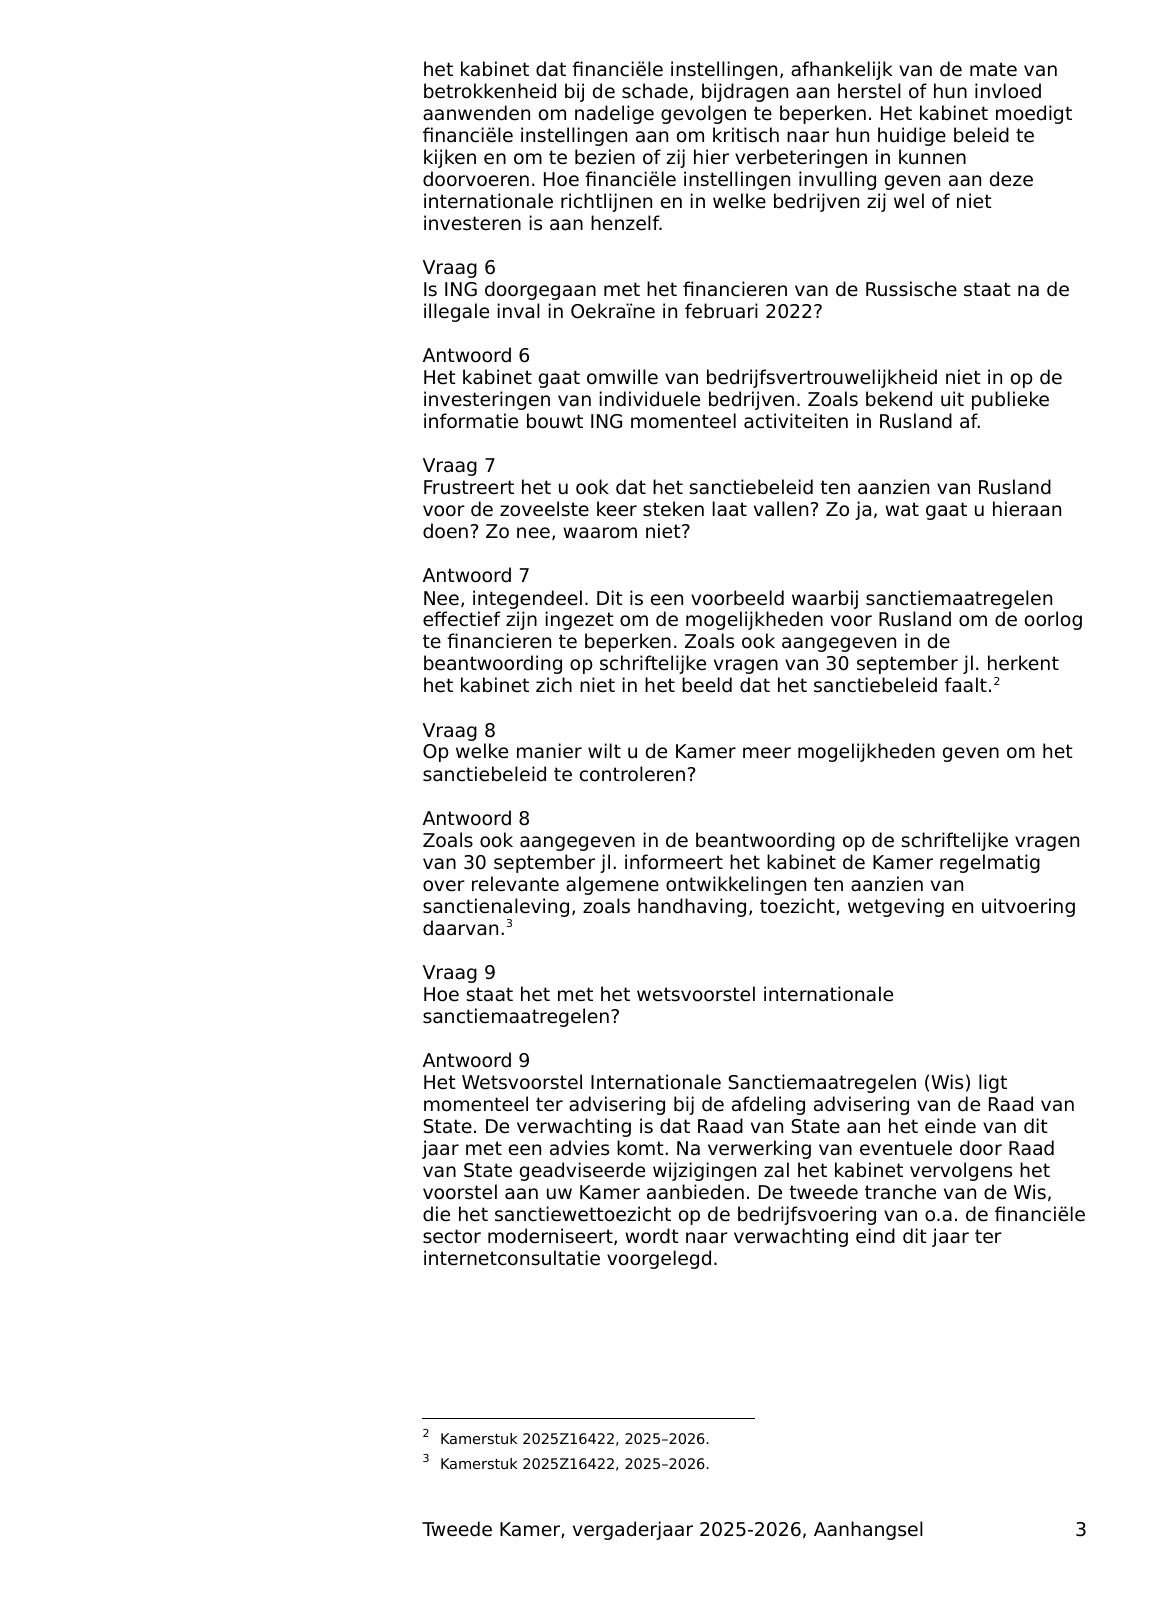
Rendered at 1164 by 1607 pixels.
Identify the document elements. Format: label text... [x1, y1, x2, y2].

text Vraag 9 [422, 962, 1087, 984]
text Vraag 7 [422, 455, 1087, 477]
text Is ING doorgegaan met het financieren van de Russische staat na de illegale inval in Oekraïne in februari 2022? [422, 279, 1087, 323]
text Op welke manier wilt u de Kamer meer mogelijkheden geven om het sanctiebeleid te controleren? [422, 741, 1087, 785]
text het kabinet dat financiële instellingen, afhankelijk van de mate van betrokkenheid bij de schade, bijdragen aan herstel of hun invloed aanwenden om nadelige gevolgen te beperken. Het kabinet moedigt financiële instellingen aan om kritisch naar hun huidige beleid te kijken en om te bezien of zij hier verbeteringen in kunnen doorvoeren. Hoe financiële instellingen invulling geven aan deze internationale richtlijnen en in welke bedrijven zij wel of niet investeren is aan henzelf. [422, 59, 1087, 235]
text Nee, integendeel. Dit is een voorbeeld waarbij sanctiemaatregelen effectief zijn ingezet om de mogelijkheden voor Rusland om de oorlog te financieren te beperken. Zoals ook aangegeven in de beantwoording op schriftelijke vragen van 30 september jl. herkent het kabinet zich niet in het beeld dat het sanctiebeleid faalt. [422, 587, 1087, 697]
text Hoe staat het met het wetsvoorstel internationale sanctiemaatregelen? [422, 984, 1087, 1028]
text Het kabinet gaat omwille van bedrijfsvertrouwelijkheid niet in op de investeringen van individuele bedrijven. Zoals bekend uit publieke informatie bouwt ING momenteel activiteiten in Rusland af. [422, 367, 1087, 433]
text Kamerstuk 2025Z16422, 2025–2026. [422, 1452, 1087, 1474]
text Antwoord 6 [422, 345, 1087, 367]
text Antwoord 7 [422, 565, 1087, 587]
text Antwoord 9 [422, 1050, 1087, 1072]
text Vraag 8 [422, 719, 1087, 741]
text Zoals ook aangegeven in de beantwoording op de schriftelijke vragen van 30 september jl. informeert het kabinet de Kamer regelmatig over relevante algemene ontwikkelingen ten aanzien van sanctienaleving, zoals handhaving, toezicht, wetgeving en uitvoering daarvan. [422, 829, 1087, 939]
text Frustreert het u ook dat het sanctiebeleid ten aanzien van Rusland voor de zoveelste keer steken laat vallen? Zo ja, wat gaat u hieraan doen? Zo nee, waarom niet? [422, 477, 1087, 543]
text Vraag 6 [422, 257, 1087, 279]
text Antwoord 8 [422, 808, 1087, 829]
text Het Wetsvoorstel Internationale Sanctiemaatregelen (Wis) ligt momenteel ter advisering bij de afdeling advisering van de Raad van State. De verwachting is dat Raad van State aan het einde van dit jaar met een advies komt. Na verwerking van eventuele door Raad van State geadviseerde wijzigingen zal het kabinet vervolgens het voorstel aan uw Kamer aanbieden. De tweede tranche van de Wis, die het sanctiewettoezicht op de bedrijfsvoering van o.a. de financiële sector moderniseert, wordt naar verwachting eind dit jaar ter internetconsultatie voorgelegd. [422, 1072, 1087, 1269]
text Kamerstuk 2025Z16422, 2025–2026. [422, 1427, 1087, 1449]
